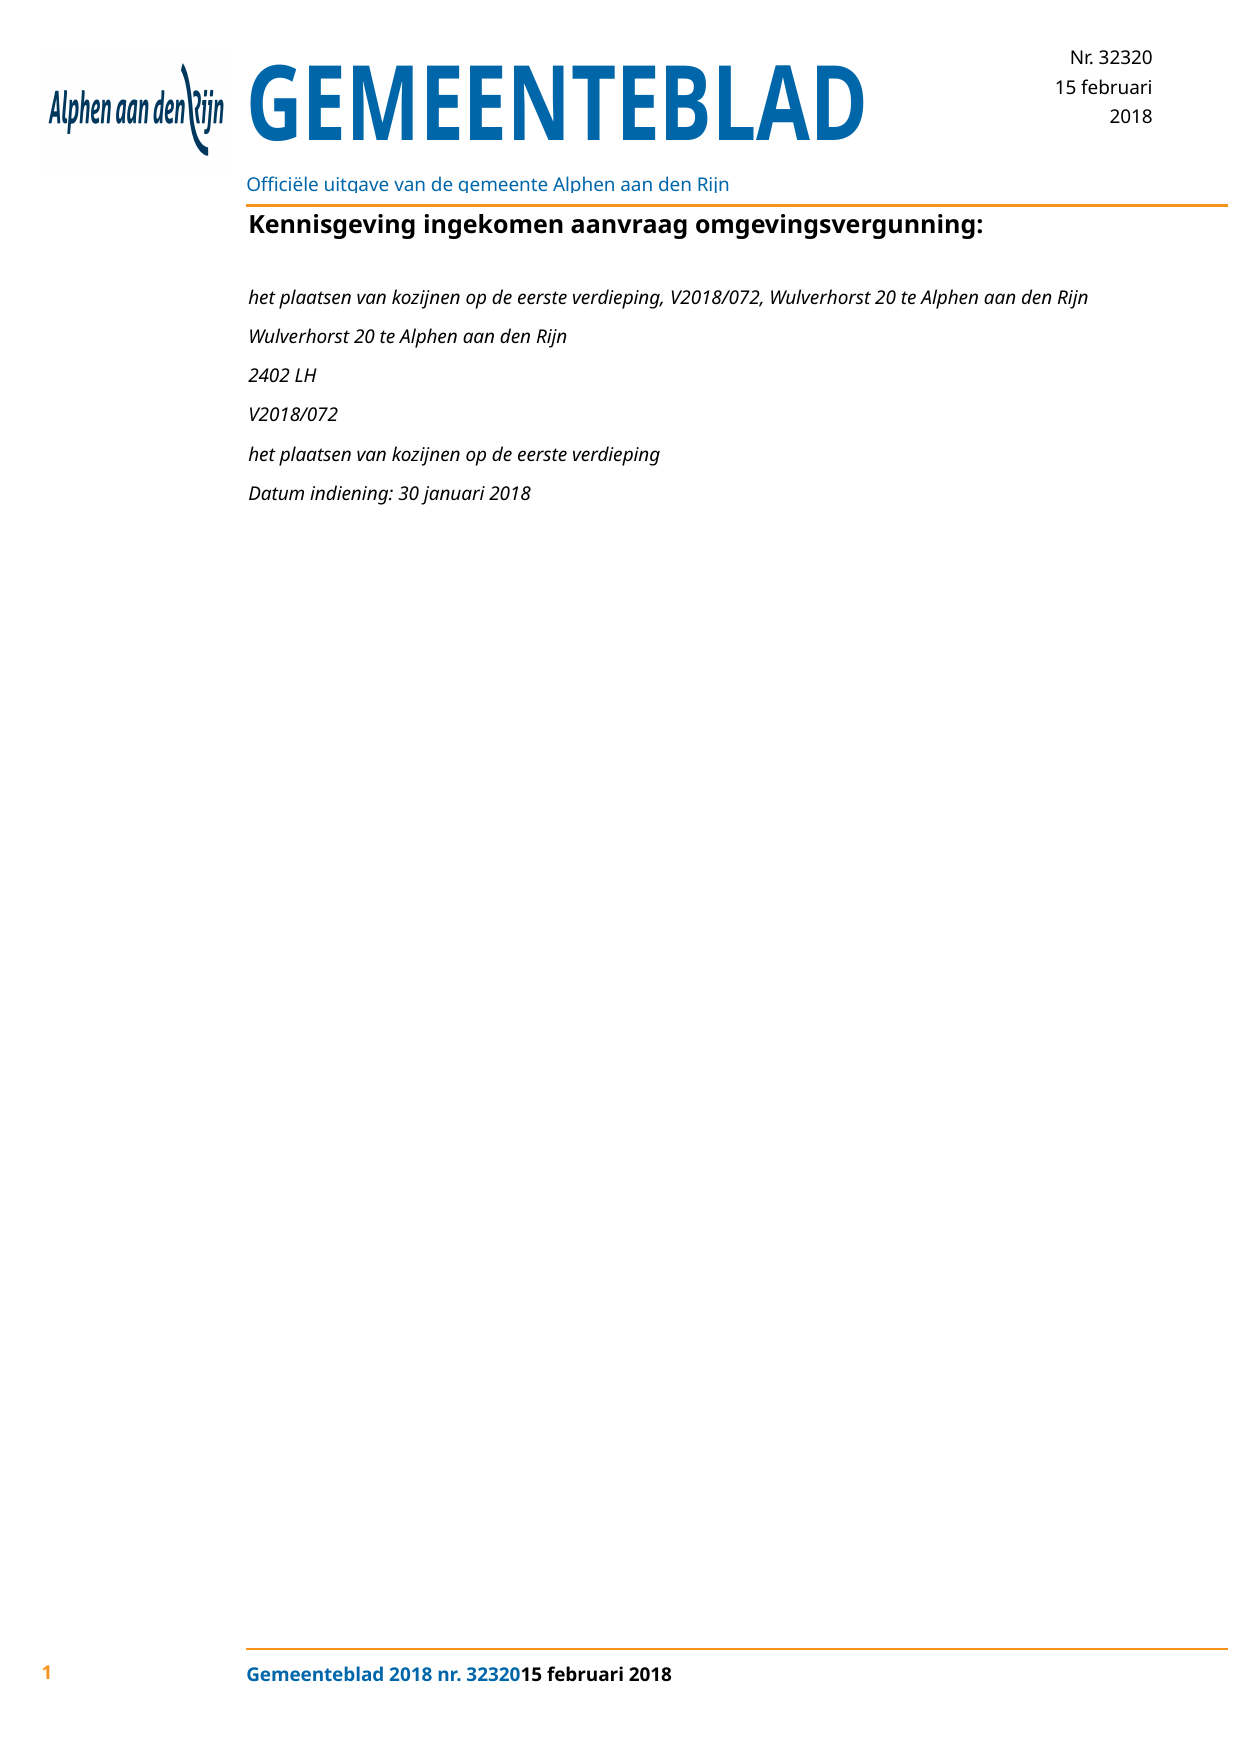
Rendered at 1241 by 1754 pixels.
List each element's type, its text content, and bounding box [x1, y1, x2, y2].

text het plaatsen van kozijnen op de eerste verdieping, V2018/072, Wulverhorst 20 te Alphen aan den Rijn [248, 284, 1152, 309]
text Kennisgeving ingekomen aanvraag omgevingsvergunning: [248, 207, 1152, 241]
picture [41, 47, 231, 172]
text Datum indiening: 30 januari 2018 [248, 480, 1152, 506]
text Wulverhorst 20 te Alphen aan den Rijn [248, 323, 1152, 349]
text V2018/072 [248, 402, 1152, 427]
text 2402 LH [248, 362, 1152, 388]
text het plaatsen van kozijnen op de eerste verdieping [248, 441, 1152, 467]
